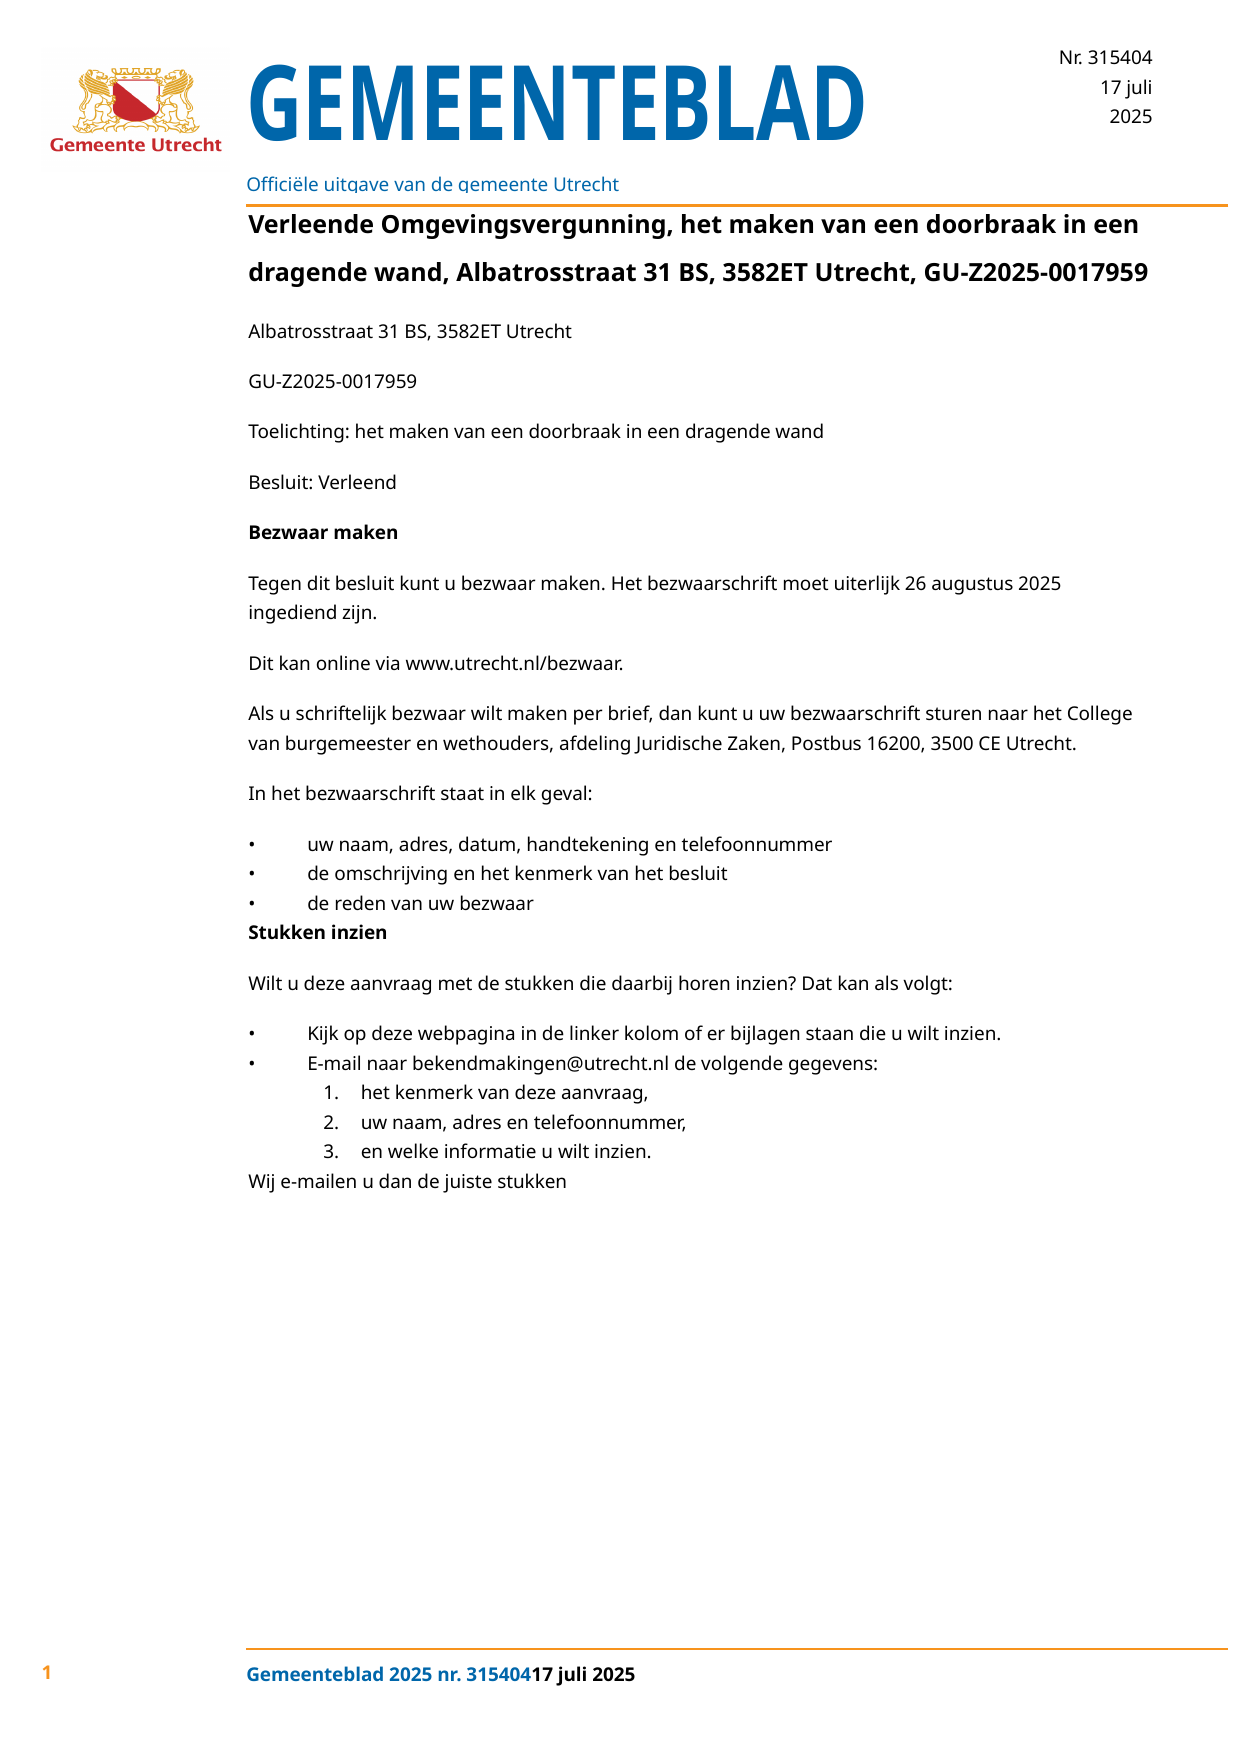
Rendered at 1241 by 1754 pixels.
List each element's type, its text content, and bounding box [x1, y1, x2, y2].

text Bezwaar maken [248, 519, 1152, 545]
list uw naam, adres, datum, handtekening en telefoonnummer [248, 831, 1152, 857]
text Toelichting: het maken van een doorbraak in een dragende wand [248, 419, 1152, 444]
list Kijk op deze webpagina in de linker kolom of er bijlagen staan die u wilt inzien. [248, 1020, 1152, 1046]
text Stukken inzien [248, 919, 1152, 945]
text Verleende Omgevingsvergunning, het maken van een doorbraak in een dragende wand, Albatrosstraat 31 BS, 3582ET Utrecht, GU-Z2025-0017959 [248, 207, 1152, 288]
list E-mail naar bekendmakingen@utrecht.nl de volgende gegevens: [248, 1050, 1152, 1076]
list het kenmerk van deze aanvraag, [323, 1079, 1152, 1105]
text Dit kan online via www.utrecht.nl/bezwaar. [248, 650, 1152, 676]
text Tegen dit besluit kunt u bezwaar maken. Het bezwaarschrift moet uiterlijk 26 augustus 2025 ingediend zijn. [248, 570, 1152, 625]
text Besluit: Verleend [248, 469, 1152, 495]
text In het bezwaarschrift staat in elk geval: [248, 780, 1152, 806]
text Als u schriftelijk bezwaar wilt maken per brief, dan kunt u uw bezwaarschrift sturen naar het College van burgemeester en wethouders, afdeling Juridische Zaken, Postbus 16200, 3500 CE Utrecht. [248, 700, 1152, 756]
picture [41, 47, 231, 172]
list en welke informatie u wilt inzien. [323, 1139, 1152, 1164]
text Wij e-mailen u dan de juiste stukken [248, 1168, 1152, 1194]
text Wilt u deze aanvraag met de stukken die daarbij horen inzien? Dat kan als volgt: [248, 970, 1152, 996]
list de reden van uw bezwaar [248, 890, 1152, 916]
list uw naam, adres en telefoonnummer, [323, 1109, 1152, 1135]
text Albatrosstraat 31 BS, 3582ET Utrecht [248, 318, 1152, 344]
list de omschrijving en het kenmerk van het besluit [248, 860, 1152, 886]
text GU-Z2025-0017959 [248, 368, 1152, 394]
